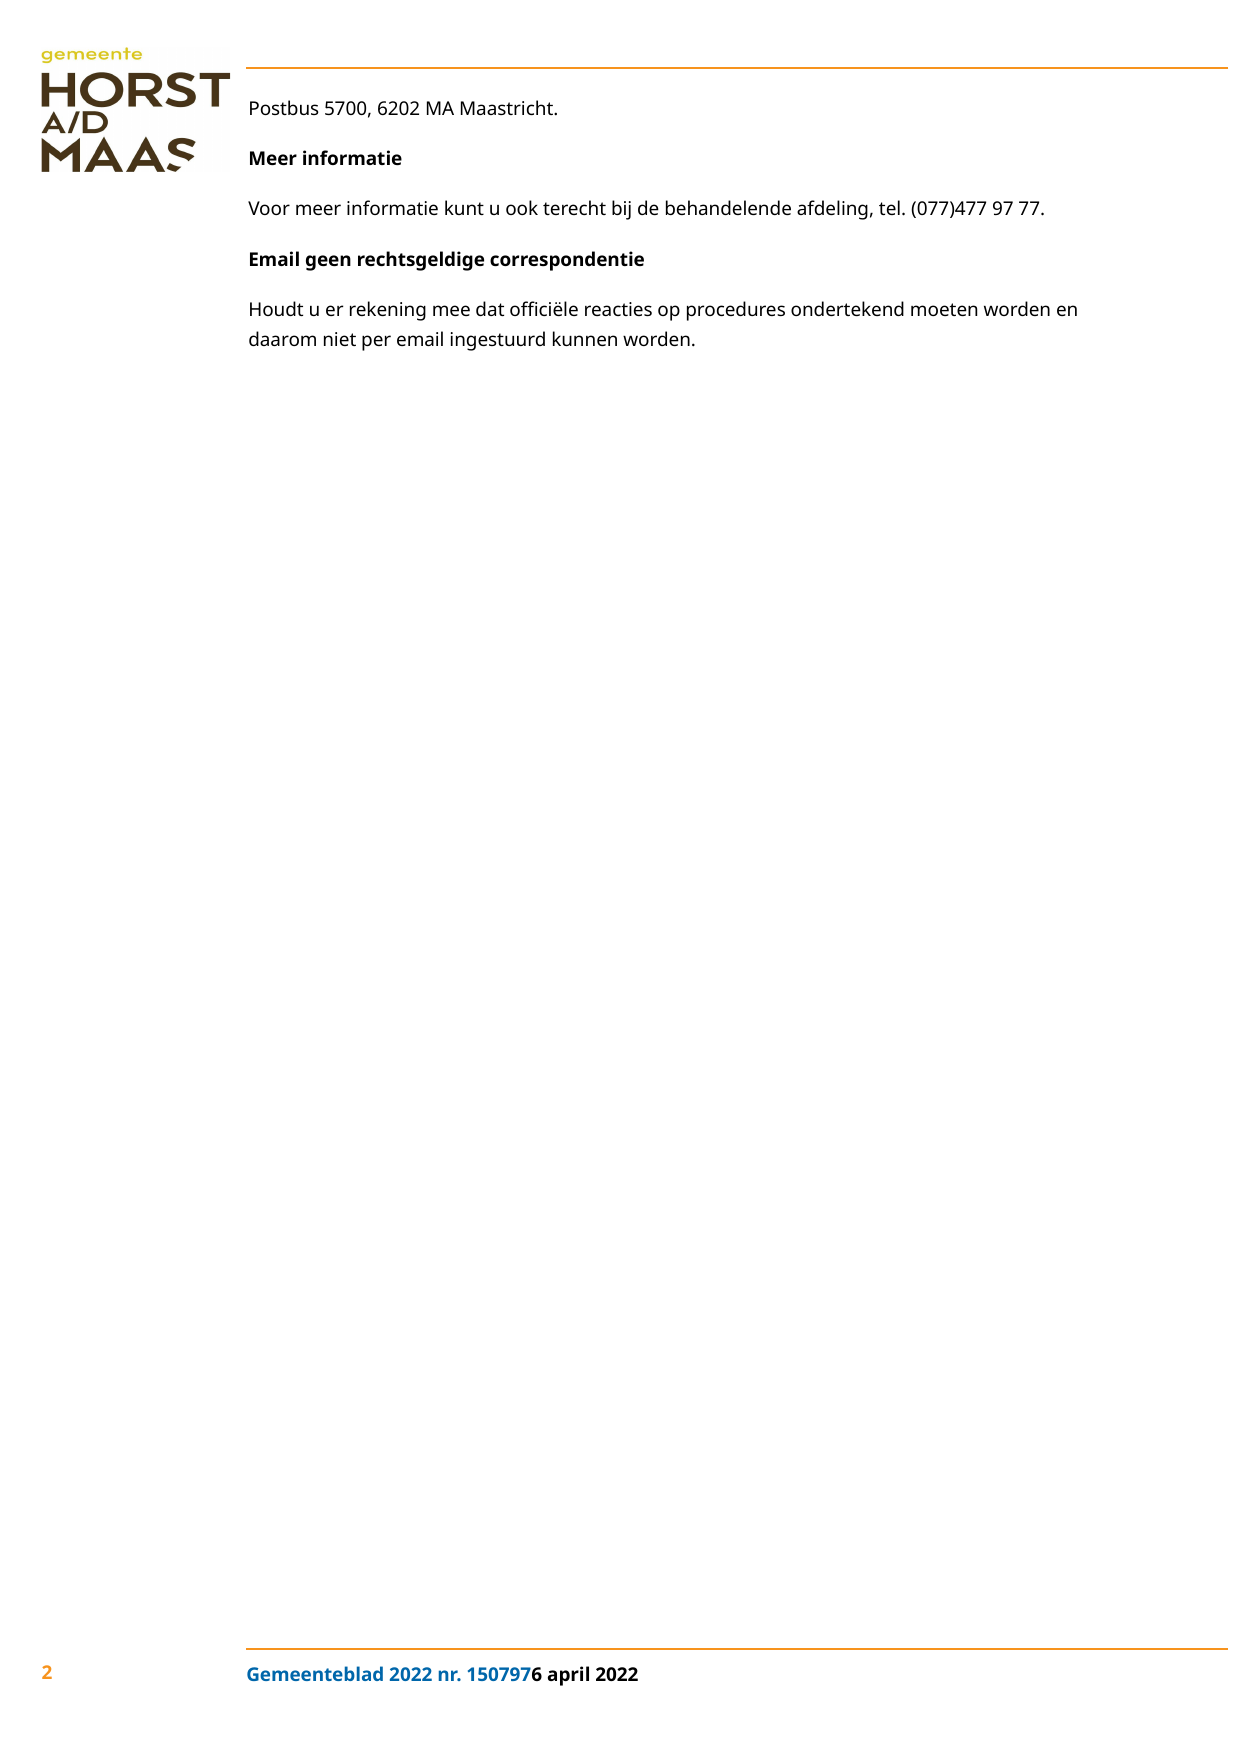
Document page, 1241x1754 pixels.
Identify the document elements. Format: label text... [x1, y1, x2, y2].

picture [41, 47, 231, 172]
text Meer informatie [248, 145, 1152, 171]
text Email geen rechtsgeldige correspondentie [248, 246, 1152, 272]
text Postbus 5700, 6202 MA Maastricht. [248, 95, 1152, 121]
text Voor meer informatie kunt u ook terecht bij de behandelende afdeling, tel. (077)477 97 77. [248, 196, 1152, 221]
text Houdt u er rekening mee dat officiële reacties op procedures ondertekend moeten worden en daarom niet per email ingestuurd kunnen worden. [248, 296, 1152, 352]
